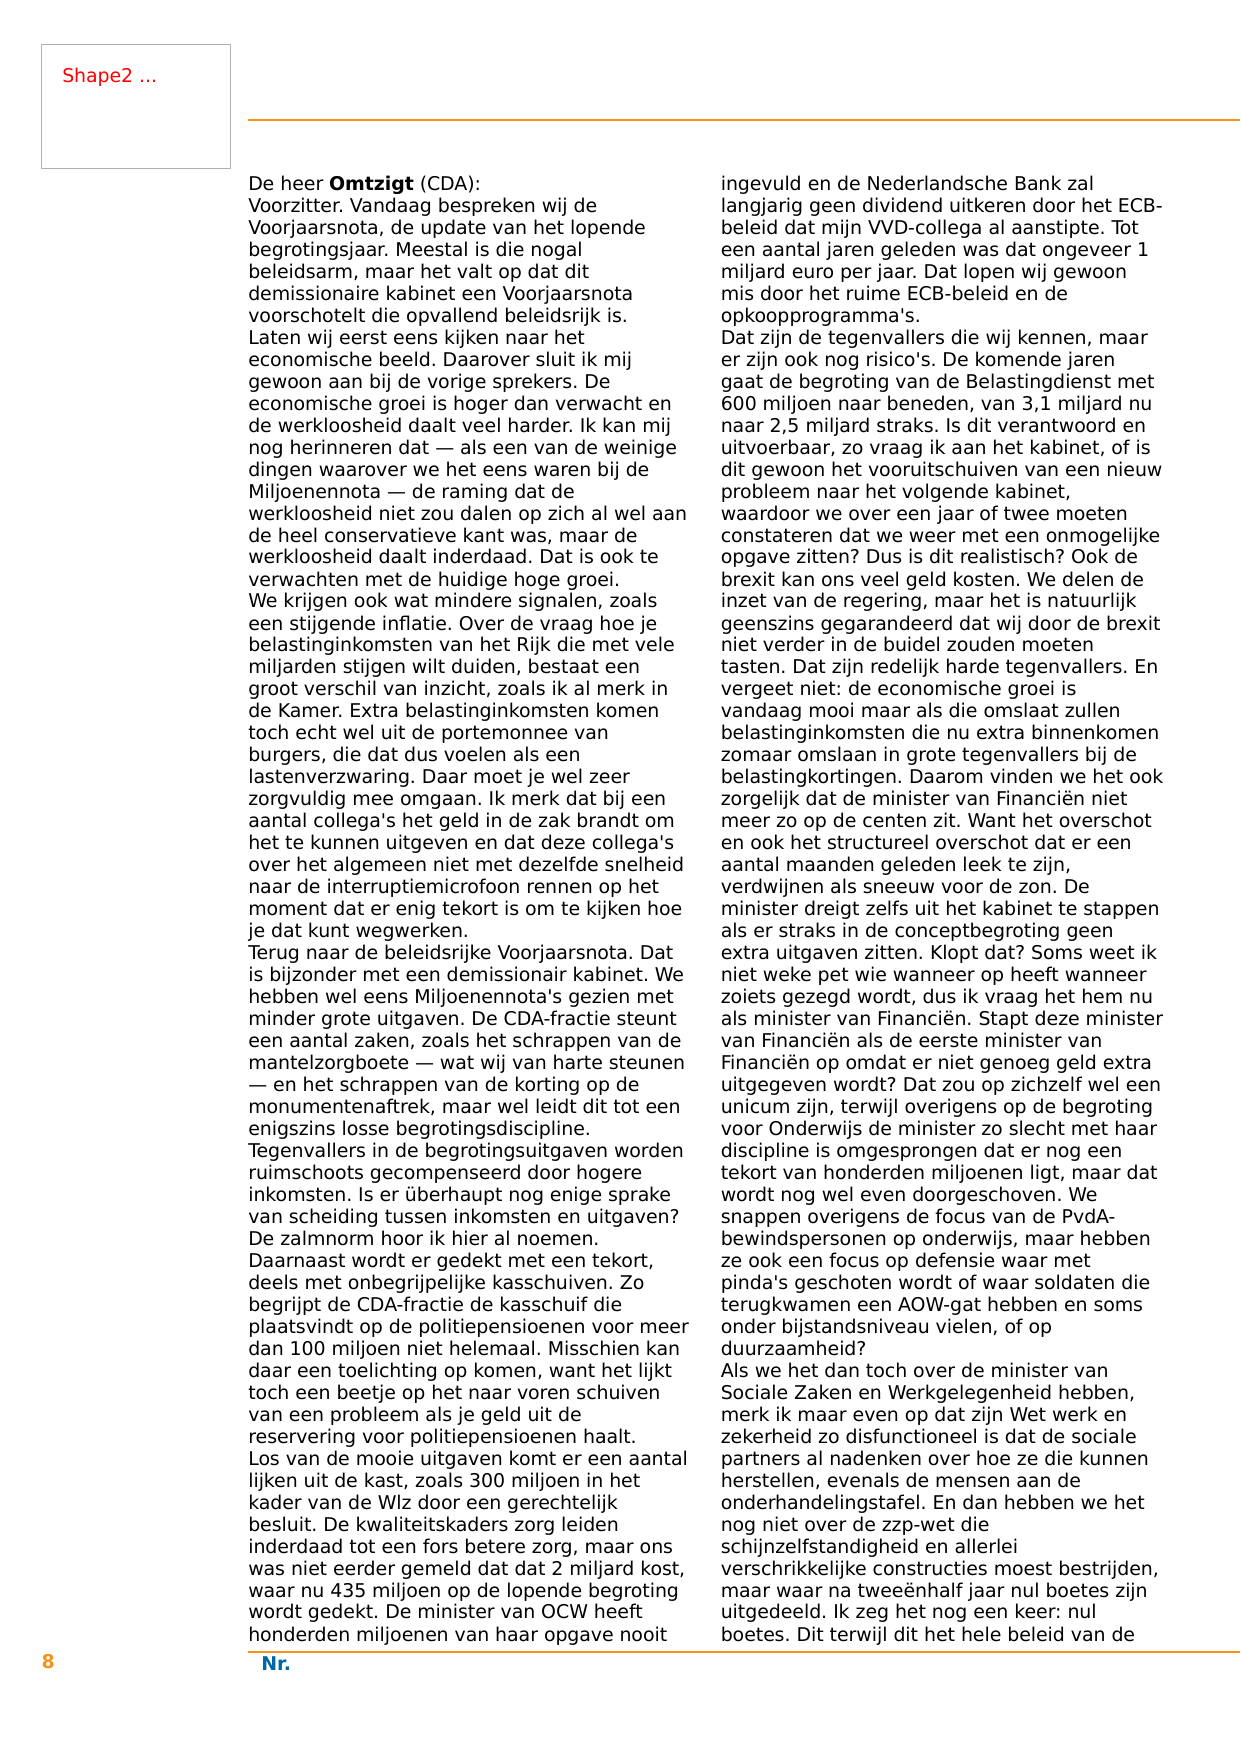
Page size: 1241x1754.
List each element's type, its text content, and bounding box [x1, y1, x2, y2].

text Laten wij eerst eens kijken naar het economische beeld. Daarover sluit ik mij gewoon aan bij de vorige sprekers. De economische groei is hoger dan verwacht en de werkloosheid daalt veel harder. Ik kan mij nog herinneren dat — als een van de weinige dingen waarover we het eens waren bij de Miljoenennota — de raming dat de werkloosheid niet zou dalen op zich al wel aan de heel conservatieve kant was, maar de werkloosheid daalt inderdaad. Dat is ook te verwachten met de huidige hoge groei. [248, 327, 691, 590]
text De heer Omtzigt (CDA): [248, 173, 691, 195]
text We krijgen ook wat mindere signalen, zoals een stijgende inflatie. Over de vraag hoe je belastinginkomsten van het Rijk die met vele miljarden stijgen wilt duiden, bestaat een groot verschil van inzicht, zoals ik al merk in de Kamer. Extra belastinginkomsten komen toch echt wel uit de portemonnee van burgers, die dat dus voelen als een lastenverzwaring. Daar moet je wel zeer zorgvuldig mee omgaan. Ik merk dat bij een aantal collega's het geld in de zak brandt om het te kunnen uitgeven en dat deze collega's over het algemeen niet met dezelfde snelheid naar de interruptiemicrofoon rennen op het moment dat er enig tekort is om te kijken hoe je dat kunt wegwerken. [248, 590, 691, 942]
text Dat zijn de tegenvallers die wij kennen, maar er zijn ook nog risico's. De komende jaren gaat de begroting van de Belastingdienst met 600 miljoen naar beneden, van 3,1 miljard nu naar 2,5 miljard straks. Is dit verantwoord en uitvoerbaar, zo vraag ik aan het kabinet, of is dit gewoon het vooruitschuiven van een nieuw probleem naar het volgende kabinet, waardoor we over een jaar of twee moeten constateren dat we weer met een onmogelijke opgave zitten? Dus is dit realistisch? Ook de brexit kan ons veel geld kosten. We delen de inzet van de regering, maar het is natuurlijk geenszins gegarandeerd dat wij door de brexit niet verder in de buidel zouden moeten tasten. Dat zijn redelijk harde tegenvallers. En vergeet niet: de economische groei is vandaag mooi maar als die omslaat zullen belastinginkomsten die nu extra binnenkomen zomaar omslaan in grote tegenvallers bij de belastingkortingen. Daarom vinden we het ook zorgelijk dat de minister van Financiën niet meer zo op de centen zit. Want het overschot en ook het structureel overschot dat er een aantal maanden geleden leek te zijn, verdwijnen als sneeuw voor de zon. De minister dreigt zelfs uit het kabinet te stappen als er straks in de conceptbegroting geen extra uitgaven zitten. Klopt dat? Soms weet ik niet weke pet wie wanneer op heeft wanneer zoiets gezegd wordt, dus ik vraag het hem nu als minister van Financiën. Stapt deze minister van Financiën als de eerste minister van Financiën op omdat er niet genoeg geld extra uitgegeven wordt? Dat zou op zichzelf wel een unicum zijn, terwijl overigens op de begroting voor Onderwijs de minister zo slecht met haar discipline is omgesprongen dat er nog een tekort van honderden miljoenen ligt, maar dat wordt nog wel even doorgeschoven. We snappen overigens de focus van de PvdA-bewindspersonen op onderwijs, maar hebben ze ook een focus op defensie waar met pinda's geschoten wordt of waar soldaten die terugkwamen een AOW-gat hebben en soms onder bijstandsniveau vielen, of op duurzaamheid? [721, 327, 1163, 1360]
text Daarnaast wordt er gedekt met een tekort, deels met onbegrijpelijke kasschuiven. Zo begrijpt de CDA-fractie de kasschuif die plaatsvindt op de politiepensioenen voor meer dan 100 miljoen niet helemaal. Misschien kan daar een toelichting op komen, want het lijkt toch een beetje op het naar voren schuiven van een probleem als je geld uit de reservering voor politiepensioenen haalt. [248, 1250, 691, 1448]
text Los van de mooie uitgaven komt er een aantal lijken uit de kast, zoals 300 miljoen in het kader van de Wlz door een gerechtelijk besluit. De kwaliteitskaders zorg leiden inderdaad tot een fors betere zorg, maar ons was niet eerder gemeld dat dat 2 miljard kost, waar nu 435 miljoen op de lopende begroting wordt gedekt. De minister van OCW heeft honderden miljoenen van haar opgave nooit [248, 1448, 691, 1645]
text Terug naar de beleidsrijke Voorjaarsnota. Dat is bijzonder met een demissionair kabinet. We hebben wel eens Miljoenennota's gezien met minder grote uitgaven. De CDA-fractie steunt een aantal zaken, zoals het schrappen van de mantelzorgboete — wat wij van harte steunen — en het schrappen van de korting op de monumentenaftrek, maar wel leidt dit tot een enigszins losse begrotingsdiscipline. [248, 942, 691, 1140]
text Tegenvallers in de begrotingsuitgaven worden ruimschoots gecompenseerd door hogere inkomsten. Is er überhaupt nog enige sprake van scheiding tussen inkomsten en uitgaven? De zalmnorm hoor ik hier al noemen. [248, 1140, 691, 1250]
text Als we het dan toch over de minister van Sociale Zaken en Werkgelegenheid hebben, merk ik maar even op dat zijn Wet werk en zekerheid zo disfunctioneel is dat de sociale partners al nadenken over hoe ze die kunnen herstellen, evenals de mensen aan de onderhandelingstafel. En dan hebben we het nog niet over de zzp-wet die schijnzelfstandigheid en allerlei verschrikkelijke constructies moest bestrijden, maar waar na tweeënhalf jaar nul boetes zijn uitgedeeld. Ik zeg het nog een keer: nul boetes. Dit terwijl dit het hele beleid van de [721, 1360, 1163, 1645]
text Voorzitter. Vandaag bespreken wij de Voorjaarsnota, de update van het lopende begrotingsjaar. Meestal is die nogal beleidsarm, maar het valt op dat dit demissionaire kabinet een Voorjaarsnota voorschotelt die opvallend beleidsrijk is. [248, 195, 691, 327]
text ingevuld en de Nederlandsche Bank zal langjarig geen dividend uitkeren door het ECB-beleid dat mijn VVD-collega al aanstipte. Tot een aantal jaren geleden was dat ongeveer 1 miljard euro per jaar. Dat lopen wij gewoon mis door het ruime ECB-beleid en de opkoopprogramma's. [721, 173, 1163, 327]
